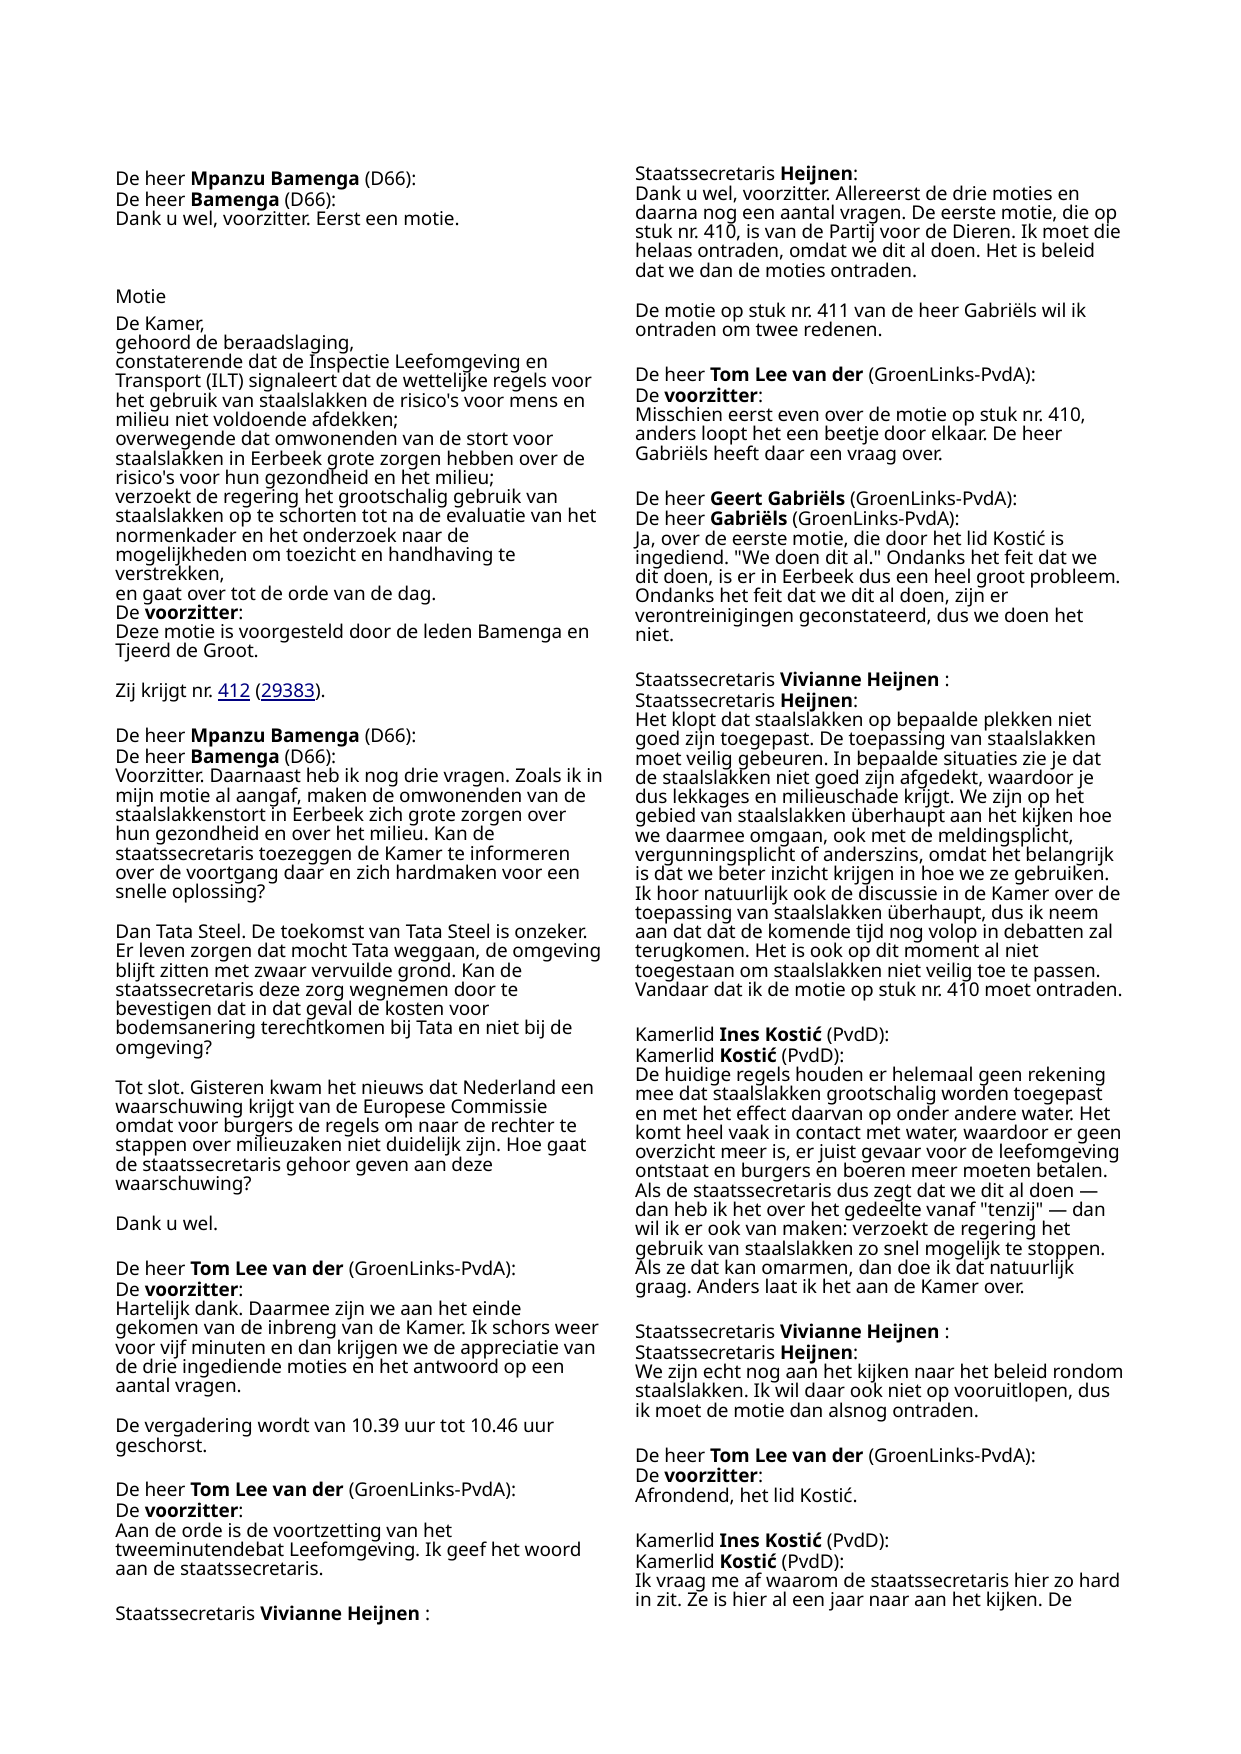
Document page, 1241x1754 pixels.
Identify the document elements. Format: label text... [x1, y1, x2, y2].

text De heer Bamenga (D66): [115, 191, 605, 210]
text Zij krijgt nr. 412 (29383). [115, 682, 605, 702]
text Kamerlid Ines Kostić (PvdD): [635, 1021, 1125, 1047]
text De heer Bamenga (D66): [115, 748, 605, 767]
text Staatssecretaris Heijnen: [635, 1344, 1125, 1363]
text Staatssecretaris Heijnen: [635, 692, 1125, 711]
text en gaat over tot de orde van de dag. [115, 584, 605, 604]
text De voorzitter: [115, 604, 605, 623]
text De motie op stuk nr. 411 van de heer Gabriëls wil ik ontraden om twee redenen. [635, 302, 1125, 340]
text Ik vraag me af waarom de staatssecretaris hier zo hard in zit. Ze is hier al een jaar naar aan het kijken. De [635, 1572, 1125, 1610]
text Motie [115, 283, 605, 309]
text Deze motie is voorgesteld door de leden Bamenga en Tjeerd de Groot. [115, 623, 605, 662]
text Staatssecretaris Vivianne Heijnen : [115, 1600, 605, 1626]
text Misschien eerst even over de motie op stuk nr. 410, anders loopt het een beetje door elkaar. De heer Gabriëls heeft daar een vraag over. [635, 406, 1125, 464]
text Staatssecretaris Vivianne Heijnen : [635, 1318, 1125, 1344]
text De heer Tom Lee van der (GroenLinks-PvdA): [115, 1477, 605, 1502]
text Hartelijk dank. Daarmee zijn we aan het einde gekomen van de inbreng van de Kamer. Ik schors weer voor vijf minuten en dan krijgen we de appreciatie van de drie ingediende moties en het antwoord op een aantal vragen. [115, 1300, 605, 1396]
text Dank u wel. [115, 1215, 605, 1234]
text constaterende dat de Inspectie Leefomgeving en Transport (ILT) signaleert dat de wettelijke regels voor het gebruik van staalslakken de risico's voor mens en milieu niet voldoende afdekken; [115, 353, 605, 430]
text Ja, over de eerste motie, die door het lid Kostić is ingediend. "We doen dit al." Ondanks het feit dat we dit doen, is er in Eerbeek dus een heel groot probleem. Ondanks het feit dat we dit al doen, zijn er verontreinigingen geconstateerd, dus we doen het niet. [635, 530, 1125, 645]
text Kamerlid Kostić (PvdD): [635, 1047, 1125, 1066]
text De Kamer, [115, 315, 605, 334]
text De heer Tom Lee van der (GroenLinks-PvdA): [635, 361, 1125, 387]
text overwegende dat omwonenden van de stort voor staalslakken in Eerbeek grote zorgen hebben over de risico's voor hun gezondheid en het milieu; [115, 430, 605, 488]
text Kamerlid Ines Kostić (PvdD): [635, 1527, 1125, 1553]
text Staatssecretaris Heijnen: [635, 165, 1125, 184]
text De voorzitter: [635, 387, 1125, 406]
text De heer Gabriëls (GroenLinks-PvdA): [635, 510, 1125, 530]
text De vergadering wordt van 10.39 uur tot 10.46 uur geschorst. [115, 1417, 605, 1456]
text verzoekt de regering het grootschalig gebruik van staalslakken op te schorten tot na de evaluatie van het normenkader en het onderzoek naar de mogelijkheden om toezicht en handhaving te verstrekken, [115, 488, 605, 584]
text We zijn echt nog aan het kijken naar het beleid rondom staalslakken. Ik wil daar ook niet op vooruitlopen, dus ik moet de motie dan alsnog ontraden. [635, 1363, 1125, 1421]
text Dan Tata Steel. De toekomst van Tata Steel is onzeker. Er leven zorgen dat mocht Tata weggaan, de omgeving blijft zitten met zwaar vervuilde grond. Kan de staatssecretaris deze zorg wegnemen door te bevestigen dat in dat geval de kosten voor bodemsanering terechtkomen bij Tata en niet bij de omgeving? [115, 923, 605, 1058]
text De huidige regels houden er helemaal geen rekening mee dat staalslakken grootschalig worden toegepast en met het effect daarvan op onder andere water. Het komt heel vaak in contact met water, waardoor er geen overzicht meer is, er juist gevaar voor de leefomgeving ontstaat en burgers en boeren meer moeten betalen. Als de staatssecretaris dus zegt dat we dit al doen — dan heb ik het over het gedeelte vanaf "tenzij" — dan wil ik er ook van maken: verzoekt de regering het gebruik van staalslakken zo snel mogelijk te stoppen. Als ze dat kan omarmen, dan doe ik dat natuurlijk graag. Anders laat ik het aan de Kamer over. [635, 1066, 1125, 1297]
text Tot slot. Gisteren kwam het nieuws dat Nederland een waarschuwing krijgt van de Europese Commissie omdat voor burgers de regels om naar de rechter te stappen over milieuzaken niet duidelijk zijn. Hoe gaat de staatssecretaris gehoor geven aan deze waarschuwing? [115, 1079, 605, 1194]
text De heer Tom Lee van der (GroenLinks-PvdA): [635, 1442, 1125, 1467]
text Afrondend, het lid Kostić. [635, 1487, 1125, 1506]
text De heer Mpanzu Bamenga (D66): [115, 165, 605, 191]
text Dank u wel, voorzitter. Allereerst de drie moties en daarna nog een aantal vragen. De eerste motie, die op stuk nr. 410, is van de Partij voor de Dieren. Ik moet die helaas ontraden, omdat we dit al doen. Het is beleid dat we dan de moties ontraden. [635, 184, 1125, 281]
text gehoord de beraadslaging, [115, 334, 605, 353]
text Staatssecretaris Vivianne Heijnen : [635, 666, 1125, 692]
text Voorzitter. Daarnaast heb ik nog drie vragen. Zoals ik in mijn motie al aangaf, maken de omwonenden van de staalslakkenstort in Eerbeek zich grote zorgen over hun gezondheid en over het milieu. Kan de staatssecretaris toezeggen de Kamer te informeren over de voortgang daar en zich hardmaken voor een snelle oplossing? [115, 767, 605, 902]
text Het klopt dat staalslakken op bepaalde plekken niet goed zijn toegepast. De toepassing van staalslakken moet veilig gebeuren. In bepaalde situaties zie je dat de staalslakken niet goed zijn afgedekt, waardoor je dus lekkages en milieuschade krijgt. We zijn op het gebied van staalslakken überhaupt aan het kijken hoe we daarmee omgaan, ook met de meldingsplicht, vergunningsplicht of anderszins, omdat het belangrijk is dat we beter inzicht krijgen in hoe we ze gebruiken. Ik hoor natuurlijk ook de discussie in de Kamer over de toepassing van staalslakken überhaupt, dus ik neem aan dat dat de komende tijd nog volop in debatten zal terugkomen. Het is ook op dit moment al niet toegestaan om staalslakken niet veilig toe te passen. Vandaar dat ik de motie op stuk nr. 410 moet ontraden. [635, 711, 1125, 1000]
text De heer Tom Lee van der (GroenLinks-PvdA): [115, 1255, 605, 1281]
text De voorzitter: [115, 1502, 605, 1522]
text Aan de orde is de voortzetting van het tweeminutendebat Leefomgeving. Ik geef het woord aan de staatssecretaris. [115, 1522, 605, 1579]
text Kamerlid Kostić (PvdD): [635, 1553, 1125, 1572]
text De heer Mpanzu Bamenga (D66): [115, 722, 605, 748]
text Dank u wel, voorzitter. Eerst een motie. [115, 210, 605, 229]
text De voorzitter: [115, 1281, 605, 1300]
text De voorzitter: [635, 1467, 1125, 1487]
text De heer Geert Gabriëls (GroenLinks-PvdA): [635, 485, 1125, 510]
